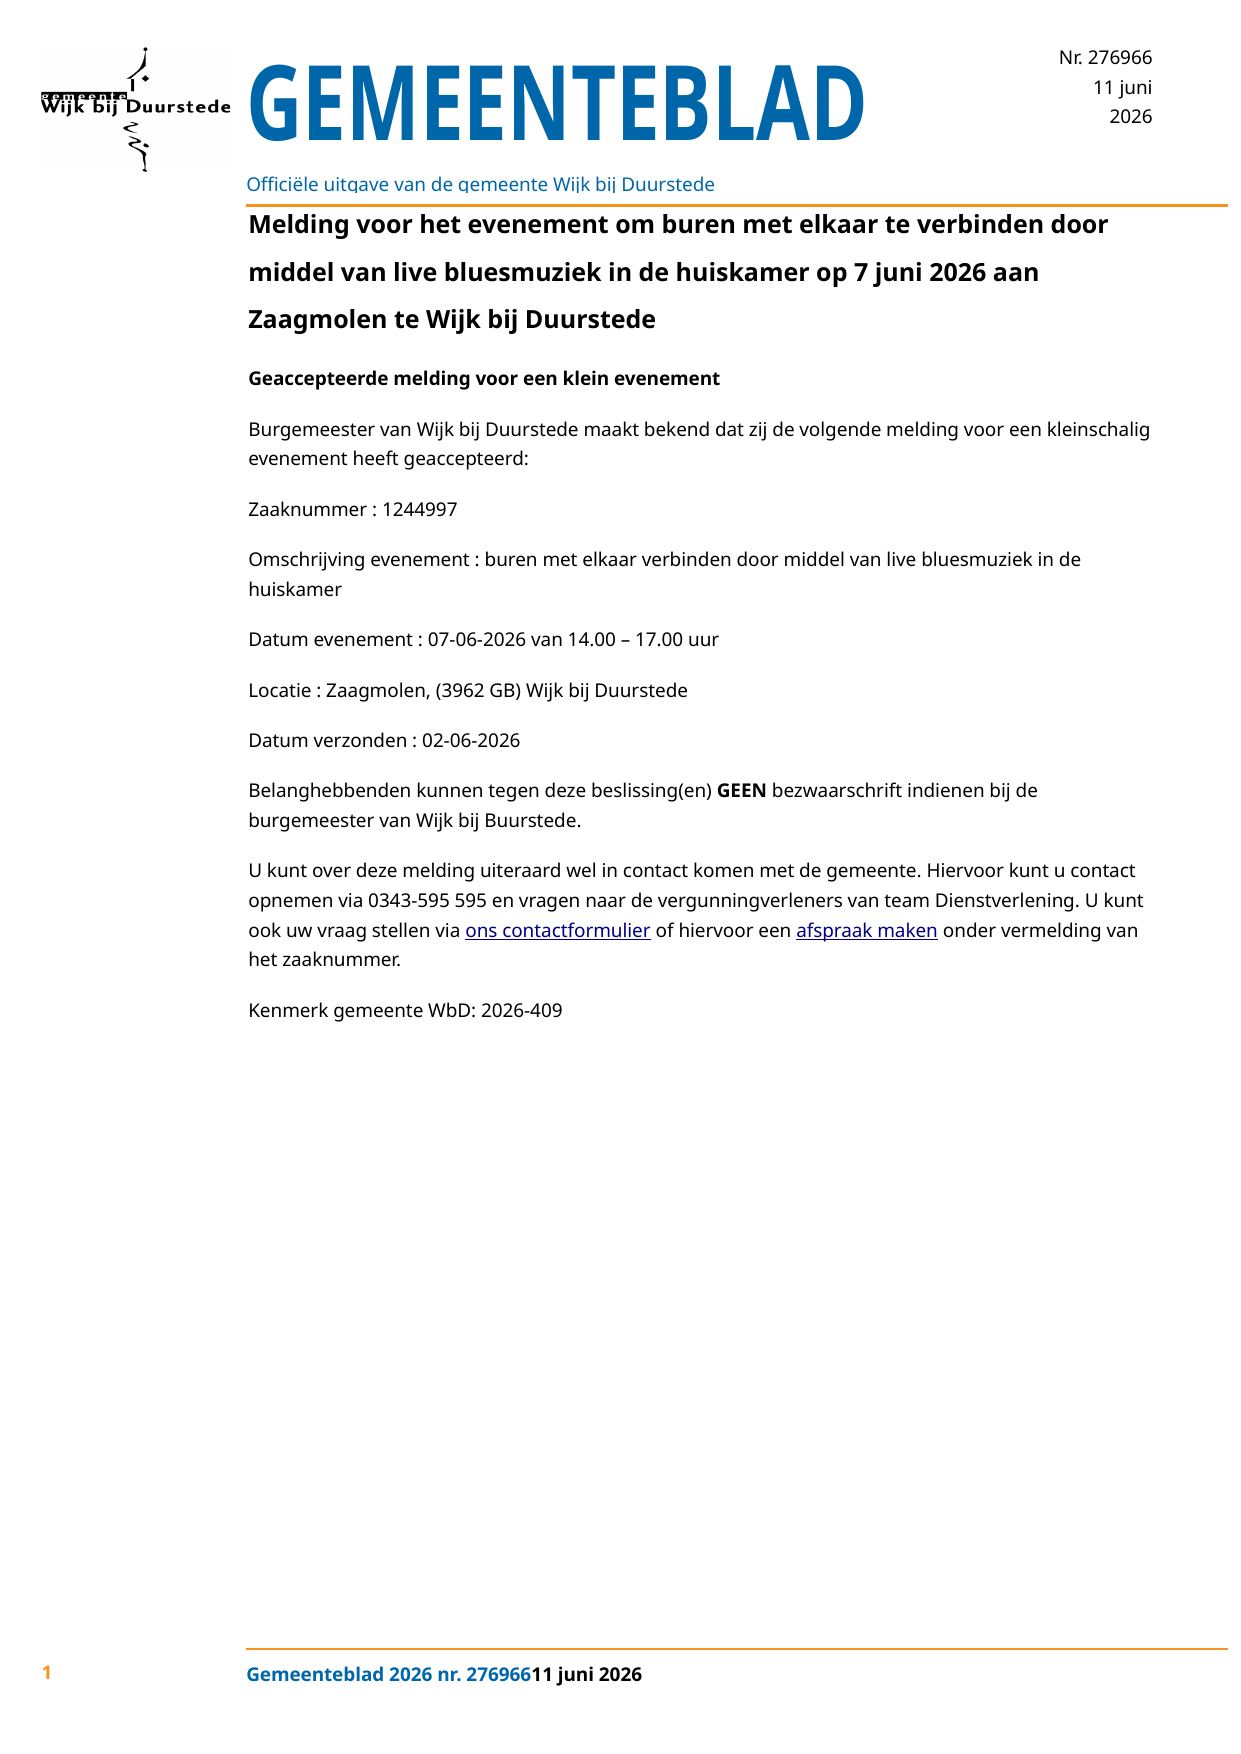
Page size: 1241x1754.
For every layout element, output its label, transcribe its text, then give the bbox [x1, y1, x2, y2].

text Zaaknummer : 1244997 [248, 496, 1152, 522]
text Omschrijving evenement : buren met elkaar verbinden door middel van live bluesmuziek in de huiskamer [248, 546, 1152, 602]
text Belanghebbenden kunnen tegen deze beslissing(en) GEEN bezwaarschrift indienen bij de burgemeester van Wijk bij Buurstede. [248, 778, 1152, 833]
picture [41, 47, 231, 172]
text Kenmerk gemeente WbD: 2026-409 [248, 997, 1152, 1022]
text Burgemeester van Wijk bij Duurstede maakt bekend dat zij de volgende melding voor een kleinschalig evenement heeft geaccepteerd: [248, 416, 1152, 471]
text Datum evenement : 07-06-2026 van 14.00 – 17.00 uur [248, 626, 1152, 652]
text Geaccepteerde melding voor een klein evenement [248, 366, 1152, 391]
text Datum verzonden : 02-06-2026 [248, 727, 1152, 753]
text Locatie : Zaagmolen, (3962 GB) Wijk bij Duurstede [248, 677, 1152, 702]
text U kunt over deze melding uiteraard wel in contact komen met de gemeente. Hiervoor kunt u contact opnemen via 0343-595 595 en vragen naar de vergunningverleners van team Dienstverlening. U kunt ook uw vraag stellen via ons contactformulier of hiervoor een afspraak maken onder vermelding van het zaaknummer. [248, 858, 1152, 972]
text Melding voor het evenement om buren met elkaar te verbinden door middel van live bluesmuziek in de huiskamer op 7 juni 2026 aan Zaagmolen te Wijk bij Duurstede [248, 207, 1152, 336]
